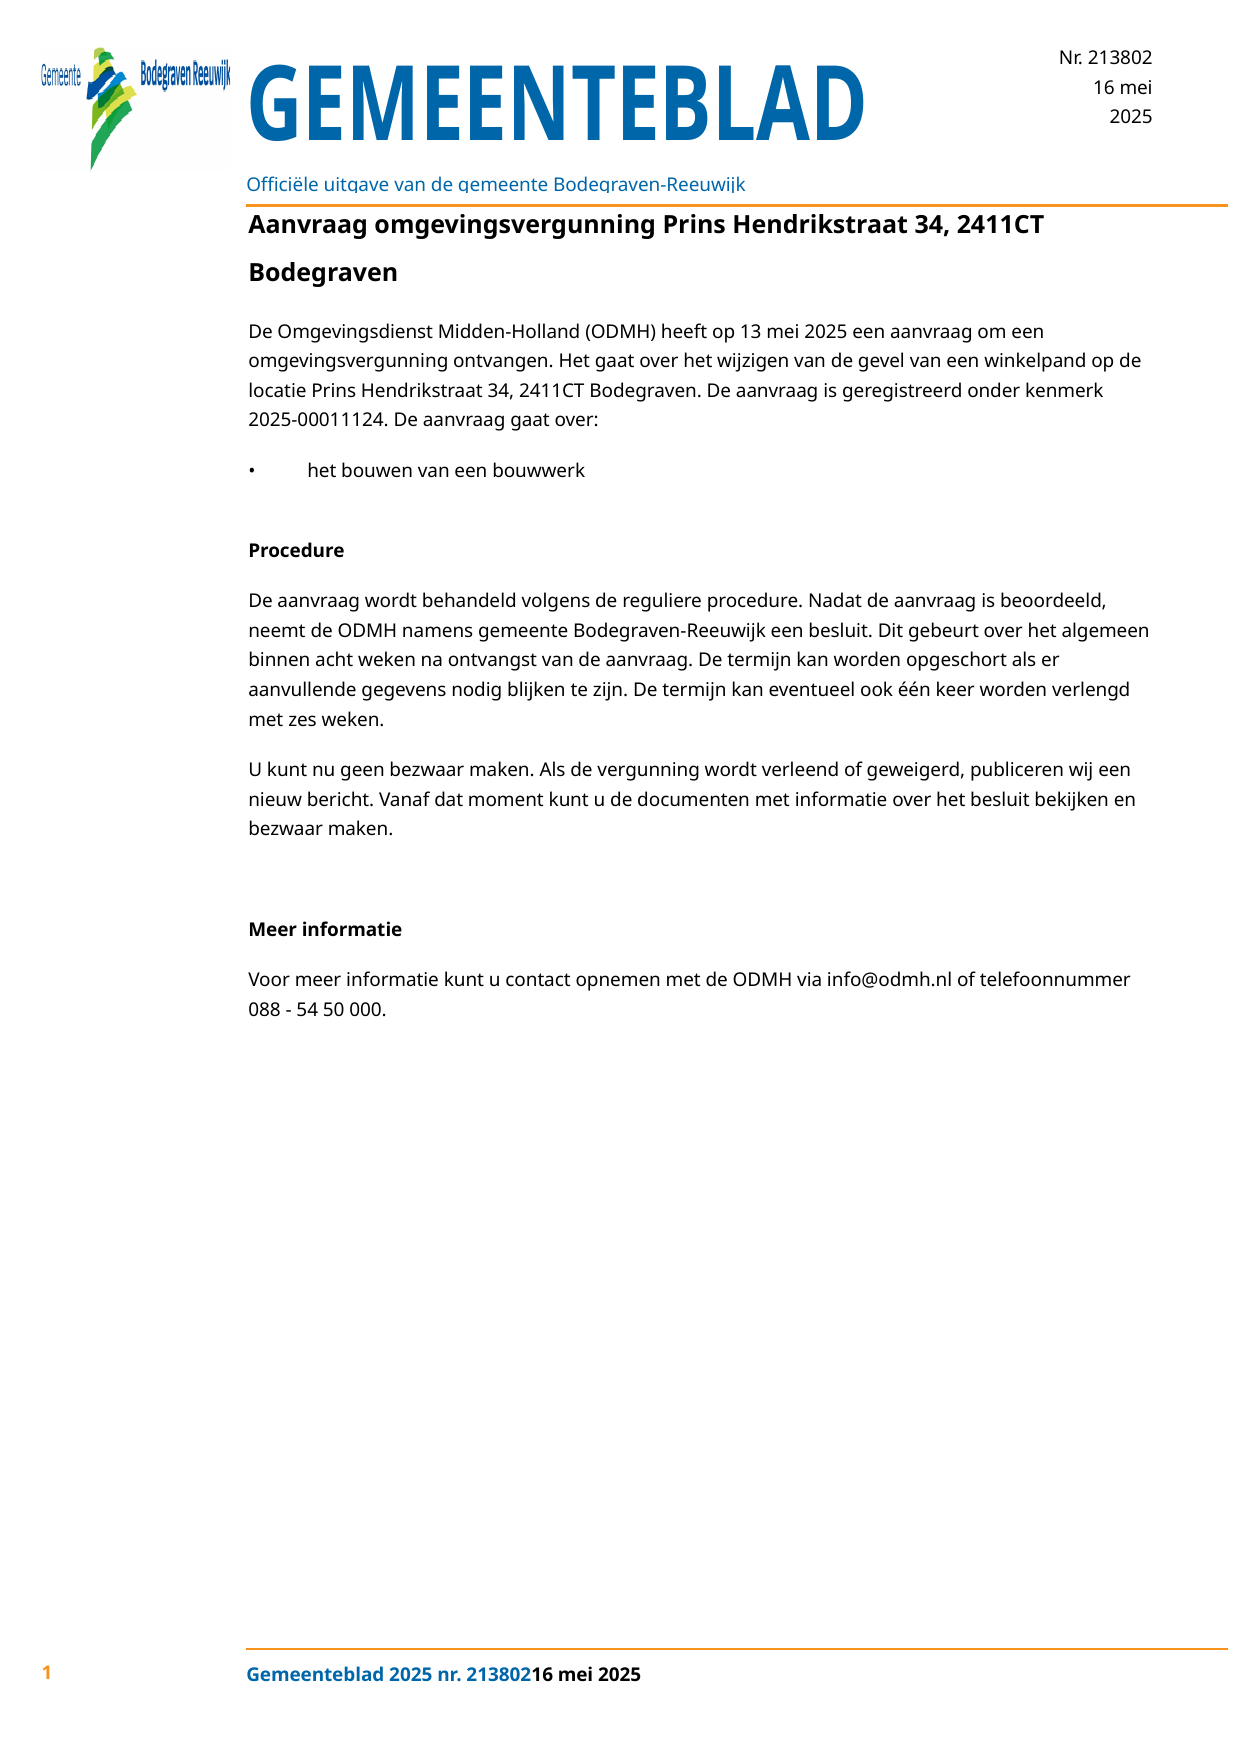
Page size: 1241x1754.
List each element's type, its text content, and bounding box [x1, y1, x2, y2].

list het bouwen van een bouwwerk [248, 457, 1152, 483]
text De Omgevingsdienst Midden-Holland (ODMH) heeft op 13 mei 2025 een aanvraag om een omgevingsvergunning ontvangen. Het gaat over het wijzigen van de gevel van een winkelpand op de locatie Prins Hendrikstraat 34, 2411CT Bodegraven. De aanvraag is geregistreerd onder kenmerk 2025-00011124. De aanvraag gaat over: [248, 318, 1152, 432]
picture [41, 47, 231, 172]
text De aanvraag wordt behandeld volgens de reguliere procedure. Nadat de aanvraag is beoordeeld, neemt de ODMH namens gemeente Bodegraven-Reeuwijk een besluit. Dit gebeurt over het algemeen binnen acht weken na ontvangst van de aanvraag. De termijn kan worden opgeschort als er aanvullende gegevens nodig blijken te zijn. De termijn kan eventueel ook één keer worden verlengd met zes weken. [248, 587, 1152, 732]
text Meer informatie [248, 916, 1152, 942]
text U kunt nu geen bezwaar maken. Als de vergunning wordt verleend of geweigerd, publiceren wij een nieuw bericht. Vanaf dat moment kunt u de documenten met informatie over het besluit bekijken en bezwaar maken. [248, 756, 1152, 841]
text Aanvraag omgevingsvergunning Prins Hendrikstraat 34, 2411CT Bodegraven [248, 207, 1152, 288]
text Procedure [248, 537, 1152, 563]
text Voor meer informatie kunt u contact opnemen met de ODMH via info@odmh.nl of telefoonnummer 088 - 54 50 000. [248, 967, 1152, 1022]
